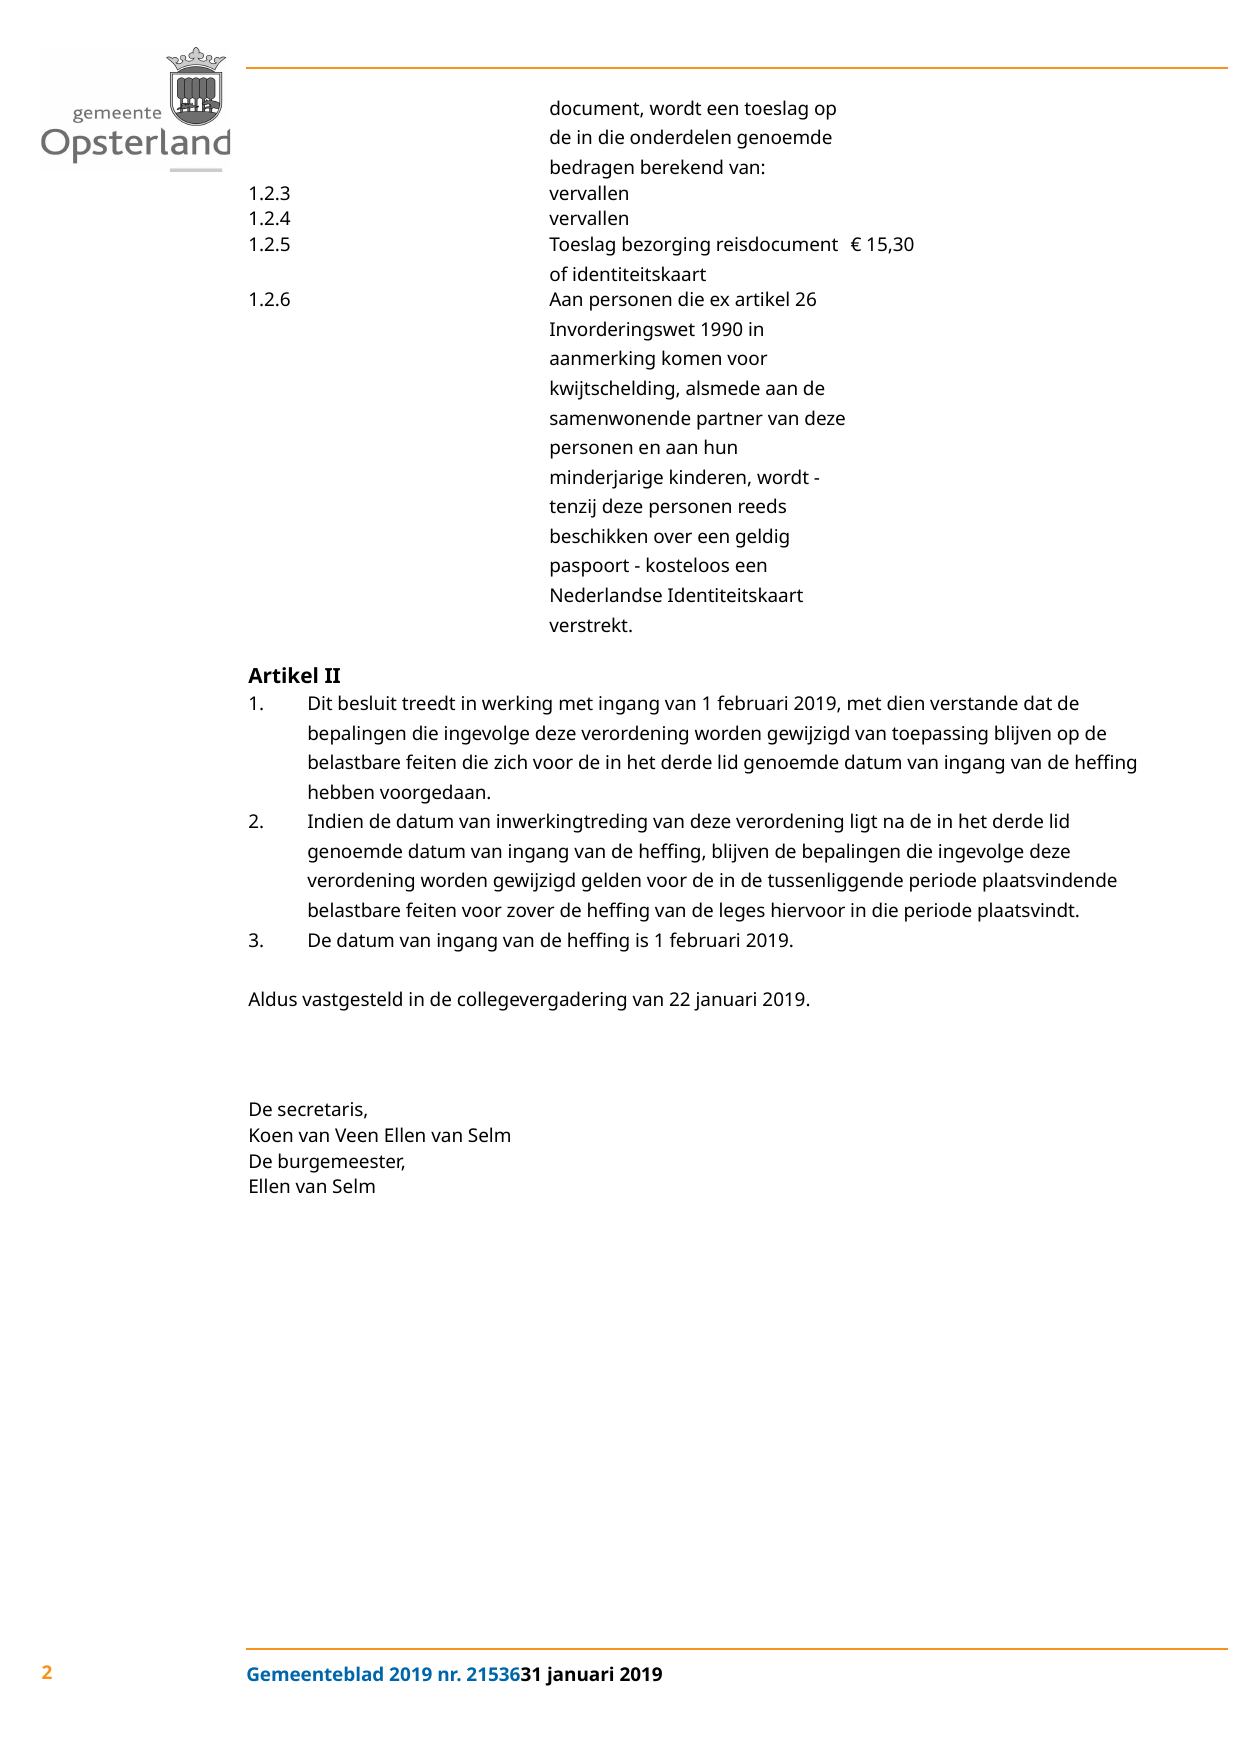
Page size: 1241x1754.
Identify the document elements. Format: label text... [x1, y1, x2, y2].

table_cell [850, 205, 1152, 231]
table_cell vervallen [549, 205, 850, 231]
text De secretaris, [248, 1097, 1152, 1122]
table_cell 1.2.6 [248, 286, 549, 638]
table_cell [850, 286, 1152, 638]
table_cell [248, 95, 549, 180]
table_cell document, wordt een toeslag op de in die onderdelen genoemde bedragen berekend van: [549, 95, 850, 180]
list Indien de datum van inwerkingtreding van deze verordening ligt na de in het derde lid genoemde datum van ingang van de heffing, blijven de bepalingen die ingevolge deze verordening worden gewijzigd gelden voor de in de tussenliggende periode plaatsvindende belastbare feiten voor zover de heffing van de leges hiervoor in die periode plaatsvindt. [248, 808, 1152, 923]
table_cell 1.2.3 [248, 180, 549, 205]
text Aldus vastgesteld in de collegevergadering van 22 januari 2019. [248, 986, 1152, 1012]
table_cell € 15,30 [850, 231, 1152, 286]
table_cell 1.2.4 [248, 205, 549, 231]
text Artikel II [248, 662, 1152, 690]
table_cell Aan personen die ex artikel 26 Invorderingswet 1990 in aanmerking komen voor kwijtschelding, alsmede aan de samenwonende partner van deze personen en aan hun minderjarige kinderen, wordt - tenzij deze personen reeds beschikken over een geldig paspoort - kosteloos een Nederlandse Identiteitskaart verstrekt. [549, 286, 850, 638]
list Dit besluit treedt in werking met ingang van 1 februari 2019, met dien verstande dat de bepalingen die ingevolge deze verordening worden gewijzigd van toepassing blijven op de belastbare feiten die zich voor de in het derde lid genoemde datum van ingang van de heffing hebben voorgedaan. [248, 690, 1152, 804]
list De datum van ingang van de heffing is 1 februari 2019. [248, 927, 1152, 952]
table_cell Toeslag bezorging reisdocument of identiteitskaart [549, 231, 850, 286]
text De burgemeester, [248, 1148, 1152, 1174]
text Ellen van Selm [248, 1174, 1152, 1199]
picture [41, 47, 231, 172]
table_cell vervallen [549, 180, 850, 205]
text Koen van Veen Ellen van Selm [248, 1122, 1152, 1148]
table_cell [850, 95, 1152, 180]
table_cell 1.2.5 [248, 231, 549, 286]
table_cell [850, 180, 1152, 205]
